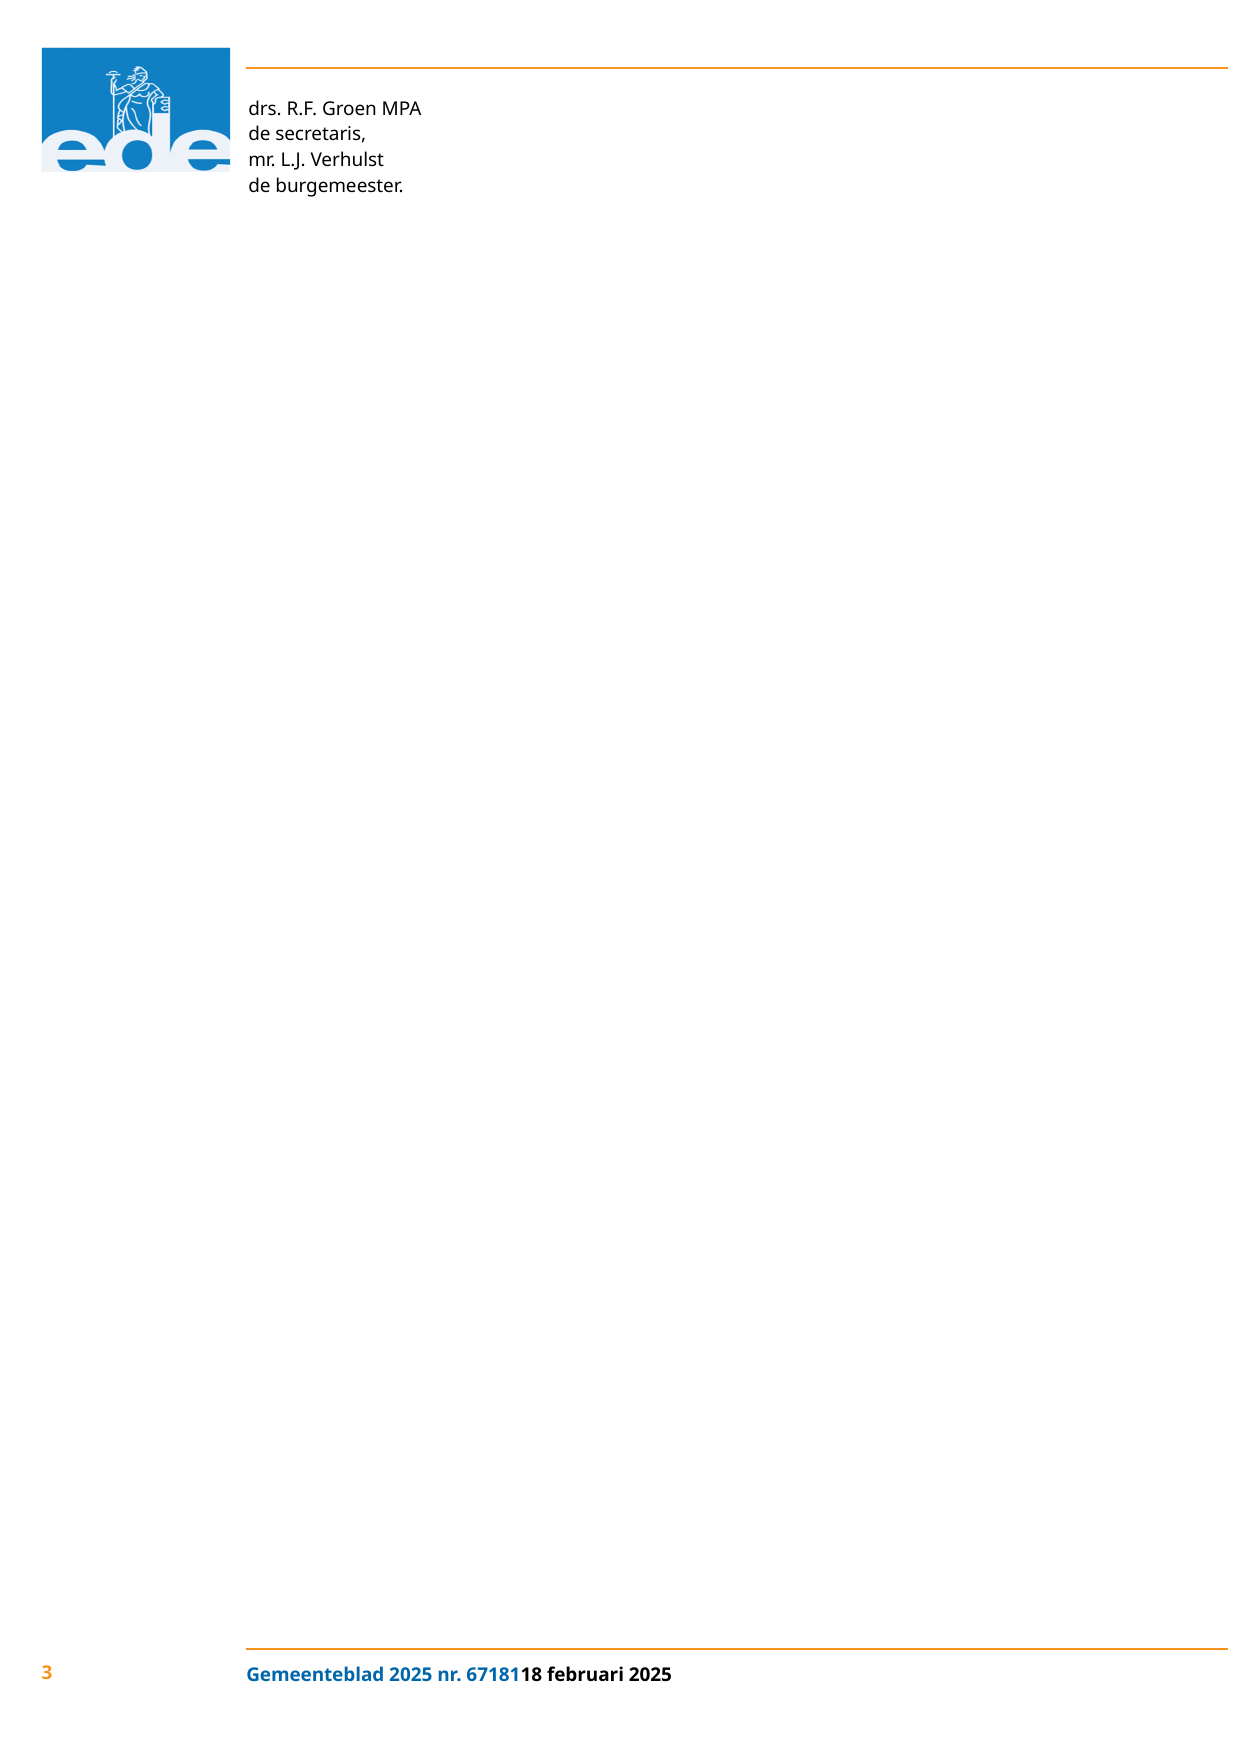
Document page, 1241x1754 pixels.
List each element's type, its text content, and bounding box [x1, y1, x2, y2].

text drs. R.F. Groen MPA [248, 95, 1152, 121]
text de burgemeester. [248, 172, 1152, 198]
text de secretaris, [248, 121, 1152, 146]
text mr. L.J. Verhulst [248, 146, 1152, 172]
picture [41, 47, 231, 172]
